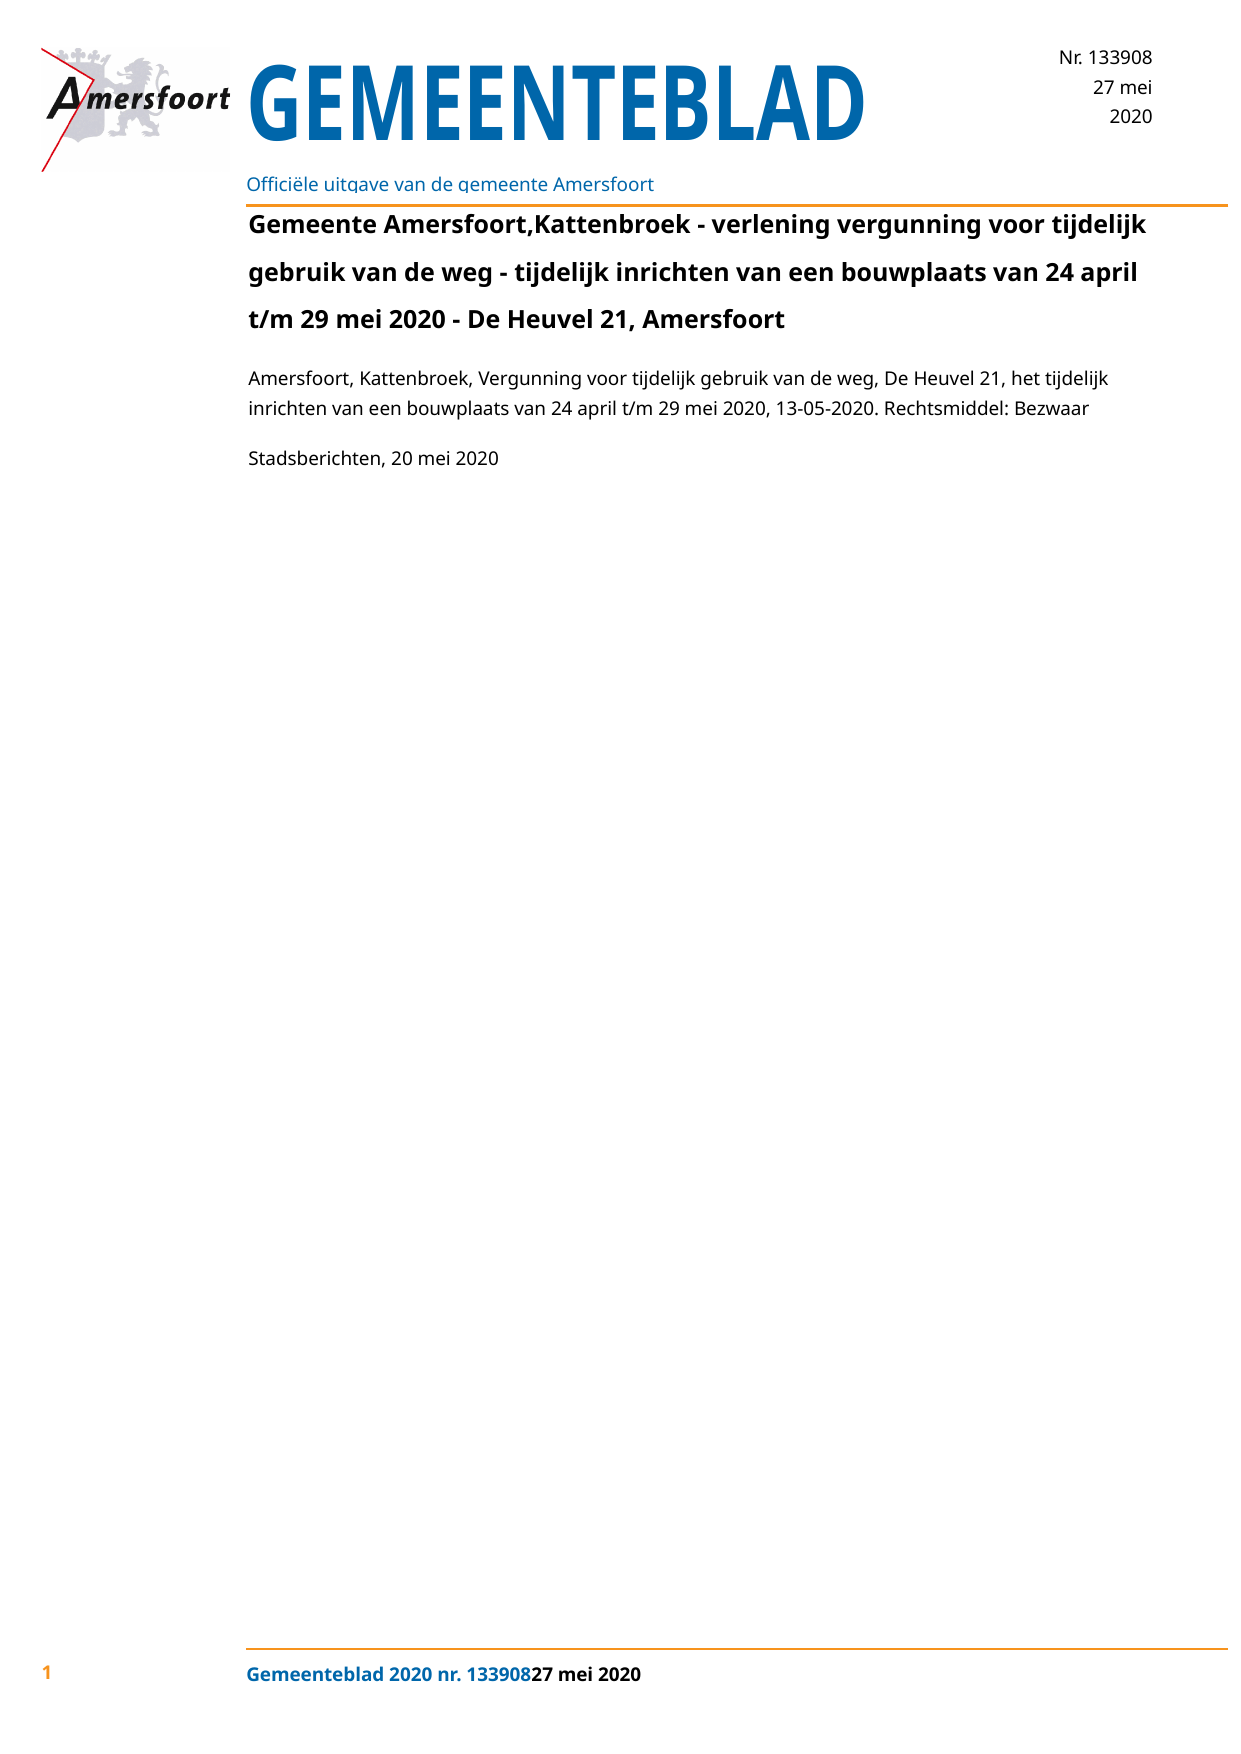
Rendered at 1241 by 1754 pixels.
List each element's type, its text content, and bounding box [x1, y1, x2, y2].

text Amersfoort, Kattenbroek, Vergunning voor tijdelijk gebruik van de weg, De Heuvel 21, het tijdelijk inrichten van een bouwplaats van 24 april t/m 29 mei 2020, 13-05-2020. Rechtsmiddel: Bezwaar [248, 366, 1152, 421]
picture [41, 47, 231, 172]
text Gemeente Amersfoort,Kattenbroek - verlening vergunning voor tijdelijk gebruik van de weg - tijdelijk inrichten van een bouwplaats van 24 april t/m 29 mei 2020 - De Heuvel 21, Amersfoort [248, 207, 1152, 336]
text Stadsberichten, 20 mei 2020 [248, 446, 1152, 471]
